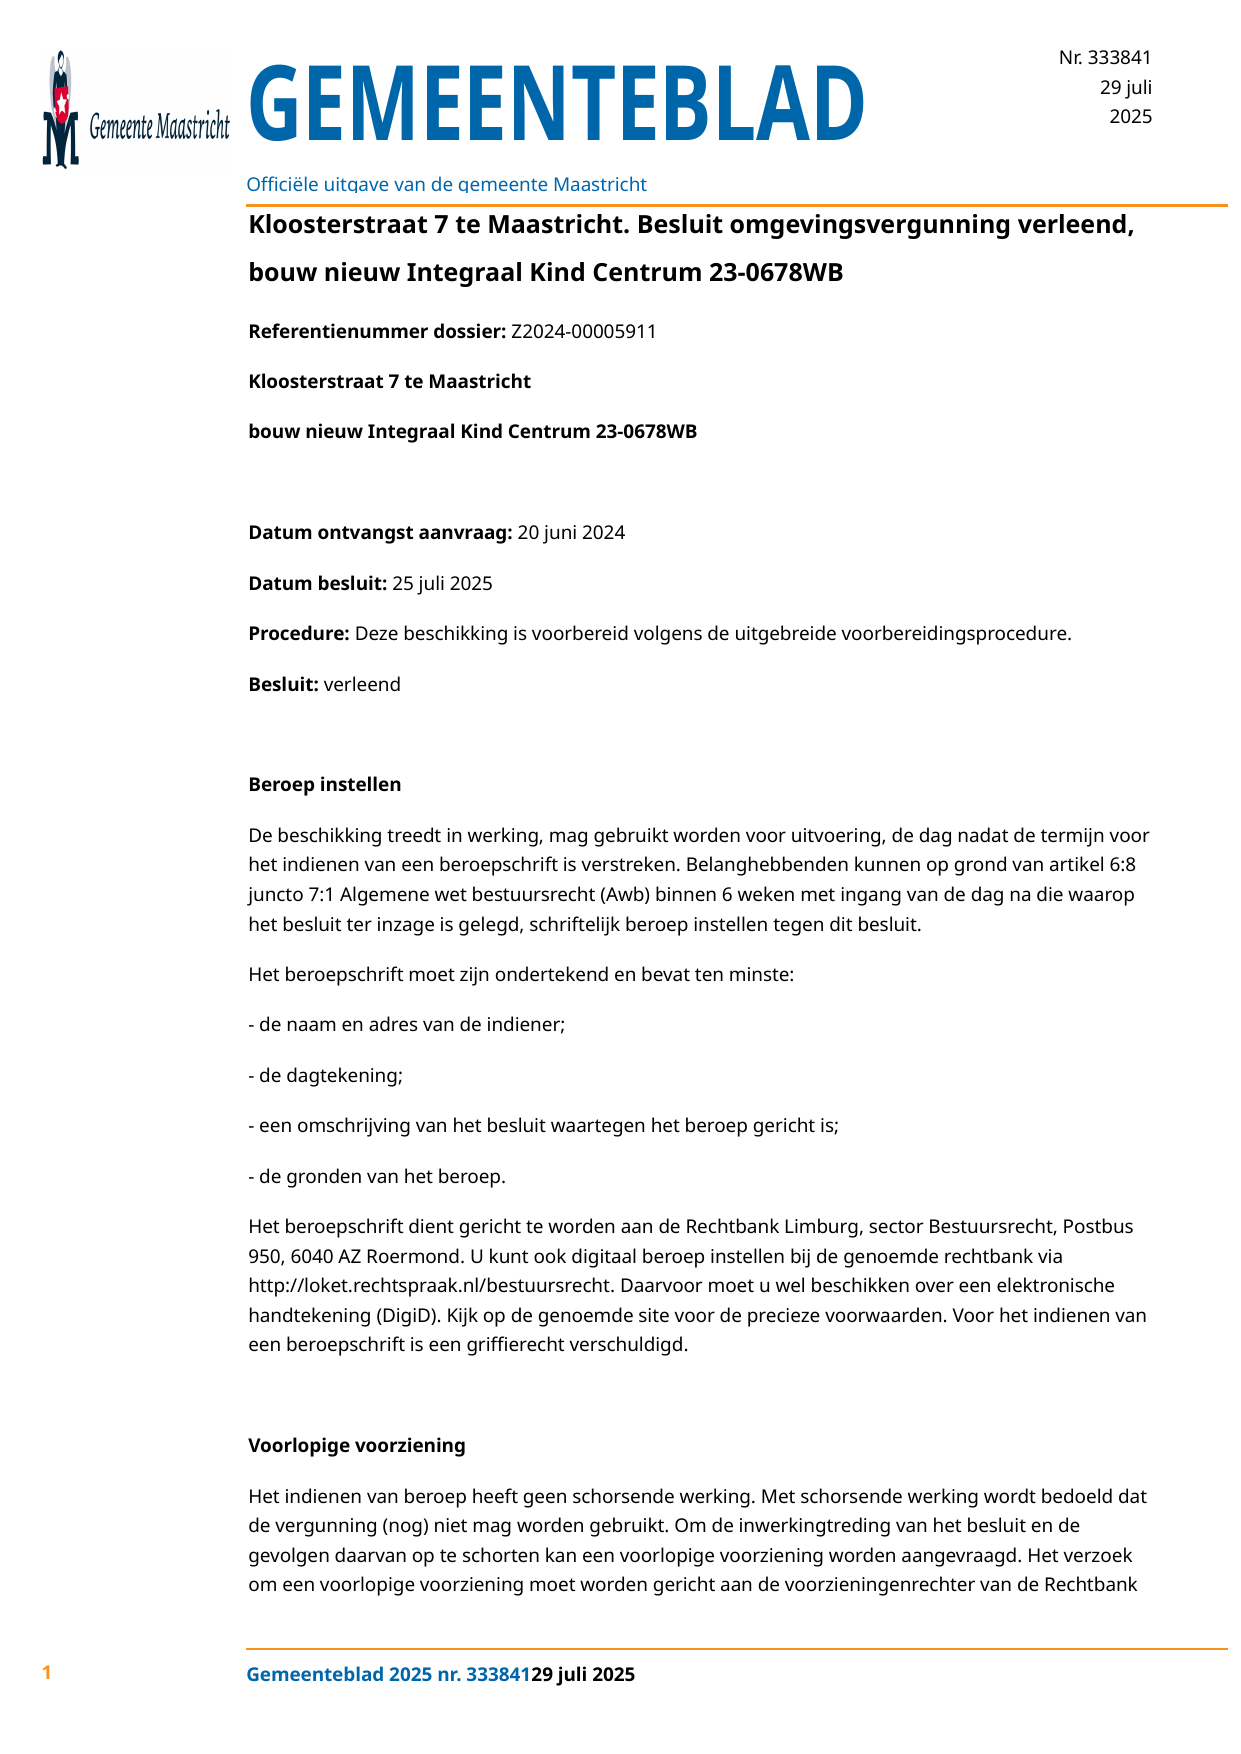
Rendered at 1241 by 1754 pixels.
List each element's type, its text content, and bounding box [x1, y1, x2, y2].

text Voorlopige voorziening [248, 1432, 1152, 1458]
text bouw nieuw Integraal Kind Centrum 23-0678WB [248, 419, 1152, 444]
text De beschikking treedt in werking, mag gebruikt worden voor uitvoering, de dag nadat de termijn voor het indienen van een beroepschrift is verstreken. Belanghebbenden kunnen op grond van artikel 6:8 juncto 7:1 Algemene wet bestuursrecht (Awb) binnen 6 weken met ingang van de dag na die waarop het besluit ter inzage is gelegd, schriftelijk beroep instellen tegen dit besluit. [248, 822, 1152, 937]
text Besluit: verleend [248, 671, 1152, 697]
text Het beroepschrift moet zijn ondertekend en bevat ten minste: [248, 961, 1152, 987]
text - de dagtekening; [248, 1062, 1152, 1088]
text - een omschrijving van het besluit waartegen het beroep gericht is; [248, 1112, 1152, 1138]
text Datum ontvangst aanvraag: 20 juni 2024 [248, 519, 1152, 545]
text Procedure: Deze beschikking is voorbereid volgens de uitgebreide voorbereidingsprocedure. [248, 620, 1152, 646]
text Kloosterstraat 7 te Maastricht [248, 368, 1152, 394]
picture [41, 47, 231, 172]
text Kloosterstraat 7 te Maastricht. Besluit omgevingsvergunning verleend, bouw nieuw Integraal Kind Centrum 23-0678WB [248, 207, 1152, 288]
text Het beroepschrift dient gericht te worden aan de Rechtbank Limburg, sector Bestuursrecht, Postbus 950, 6040 AZ Roermond. U kunt ook digitaal beroep instellen bij de genoemde rechtbank via http://loket.rechtspraak.nl/bestuursrecht. Daarvoor moet u wel beschikken over een elektronische handtekening (DigiD). Kijk op de genoemde site voor de precieze voorwaarden. Voor het indienen van een beroepschrift is een griffierecht verschuldigd. [248, 1213, 1152, 1357]
text Beroep instellen [248, 772, 1152, 797]
text Het indienen van beroep heeft geen schorsende werking. Met schorsende werking wordt bedoeld dat de vergunning (nog) niet mag worden gebruikt. Om de inwerkingtreding van het besluit en de gevolgen daarvan op te schorten kan een voorlopige voorziening worden aangevraagd. Het verzoek om een voorlopige voorziening moet worden gericht aan de voorzieningenrechter van de Rechtbank [248, 1483, 1152, 1597]
text Datum besluit: 25 juli 2025 [248, 570, 1152, 596]
text - de naam en adres van de indiener; [248, 1012, 1152, 1037]
text - de gronden van het beroep. [248, 1163, 1152, 1189]
text Referentienummer dossier: Z2024-00005911 [248, 318, 1152, 344]
